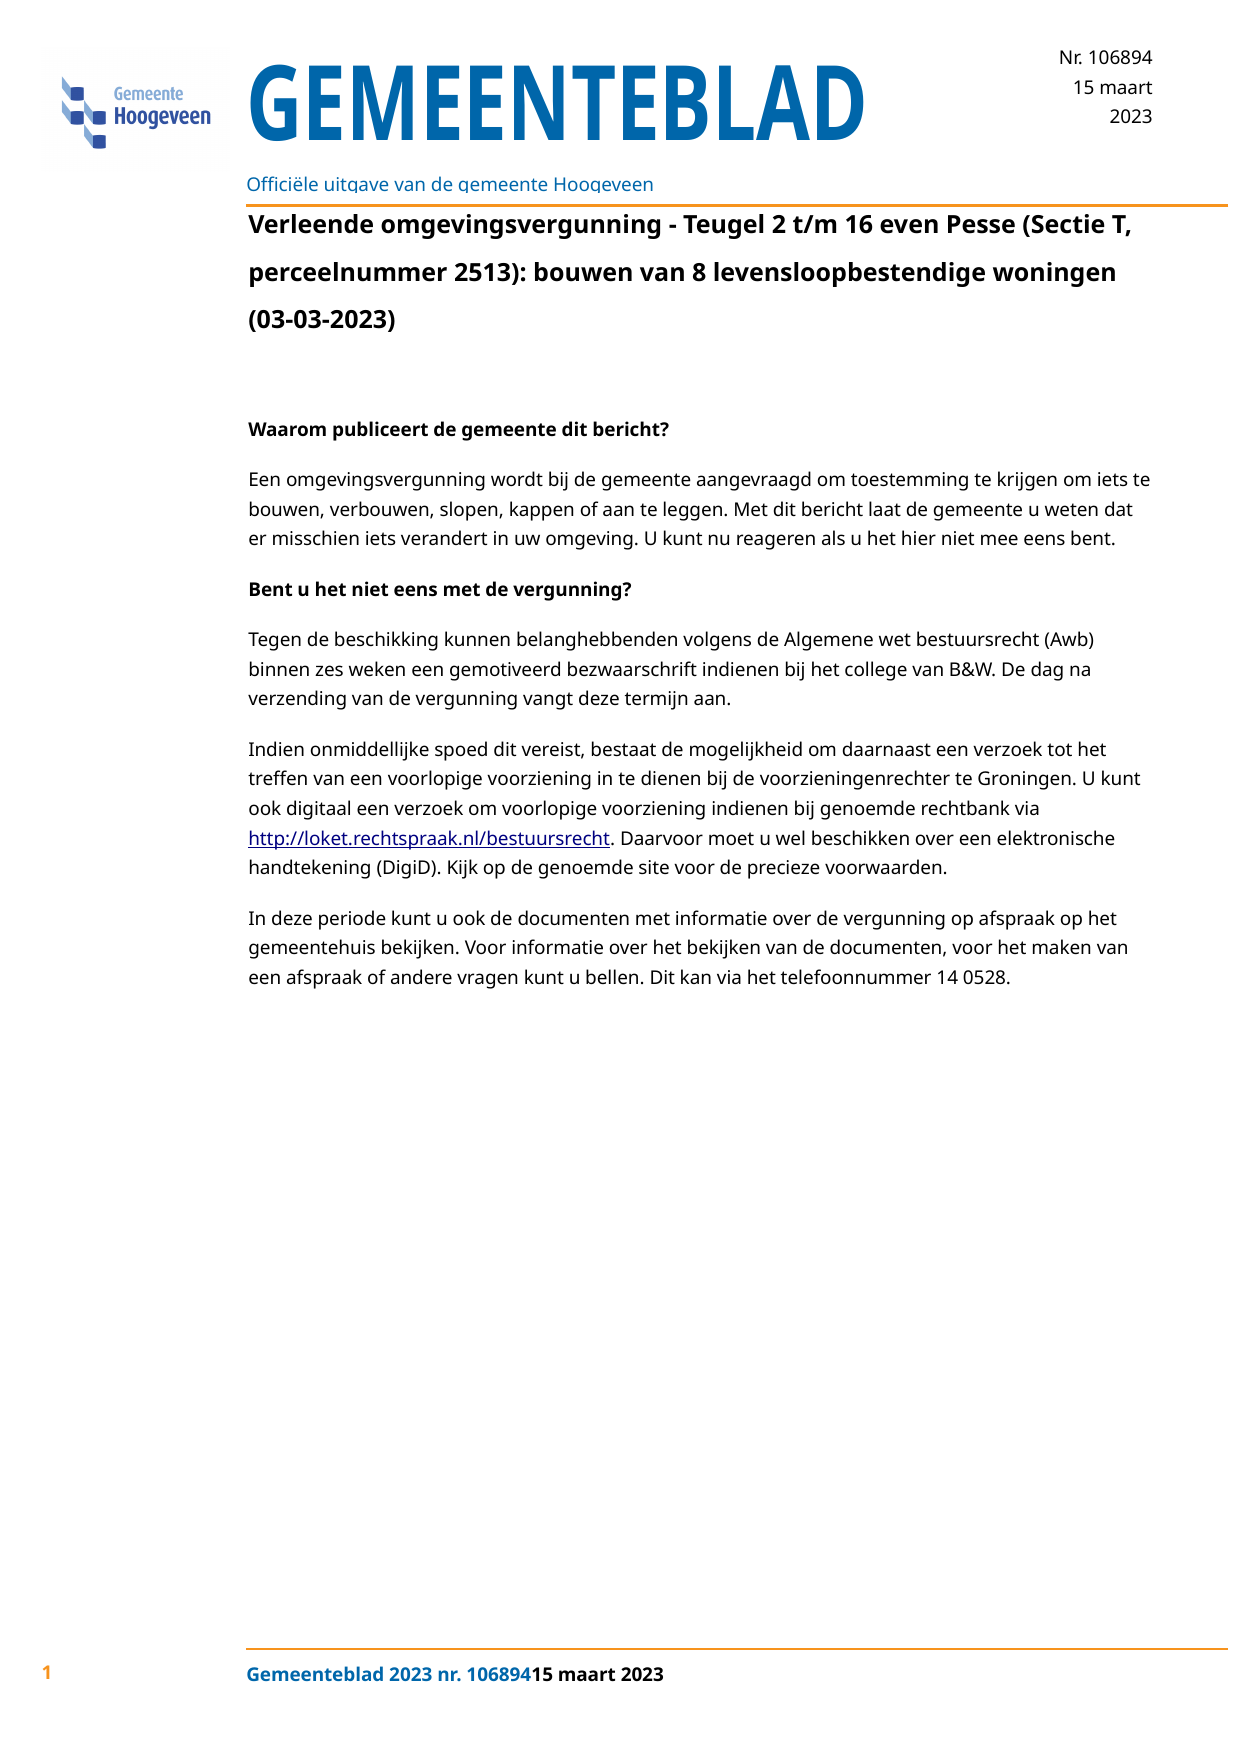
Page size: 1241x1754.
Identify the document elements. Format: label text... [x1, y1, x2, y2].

text Indien onmiddellijke spoed dit vereist, bestaat de mogelijkheid om daarnaast een verzoek tot het treffen van een voorlopige voorziening in te dienen bij de voorzieningenrechter te Groningen. U kunt ook digitaal een verzoek om voorlopige voorziening indienen bij genoemde rechtbank via http://loket.rechtspraak.nl/bestuursrecht. Daarvoor moet u wel beschikken over een elektronische handtekening (DigiD). Kijk op de genoemde site voor de precieze voorwaarden. [248, 736, 1152, 880]
text In deze periode kunt u ook de documenten met informatie over de vergunning op afspraak op het gemeentehuis bekijken. Voor informatie over het bekijken van de documenten, voor het maken van een afspraak of andere vragen kunt u bellen. Dit kan via het telefoonnummer 14 0528. [248, 905, 1152, 989]
text Verleende omgevingsvergunning - Teugel 2 t/m 16 even Pesse (Sectie T, perceelnummer 2513): bouwen van 8 levensloopbestendige woningen (03-03-2023) [248, 207, 1152, 336]
text Een omgevingsvergunning wordt bij de gemeente aangevraagd om toestemming te krijgen om iets te bouwen, verbouwen, slopen, kappen of aan te leggen. Met dit bericht laat de gemeente u weten dat er misschien iets verandert in uw omgeving. U kunt nu reageren als u het hier niet mee eens bent. [248, 466, 1152, 551]
text Tegen de beschikking kunnen belanghebbenden volgens de Algemene wet bestuursrecht (Awb) binnen zes weken een gemotiveerd bezwaarschrift indienen bij het college van B&W. De dag na verzending van de vergunning vangt deze termijn aan. [248, 626, 1152, 711]
picture [41, 47, 231, 172]
text Bent u het niet eens met de vergunning? [248, 576, 1152, 602]
text Waarom publiceert de gemeente dit bericht? [248, 416, 1152, 442]
